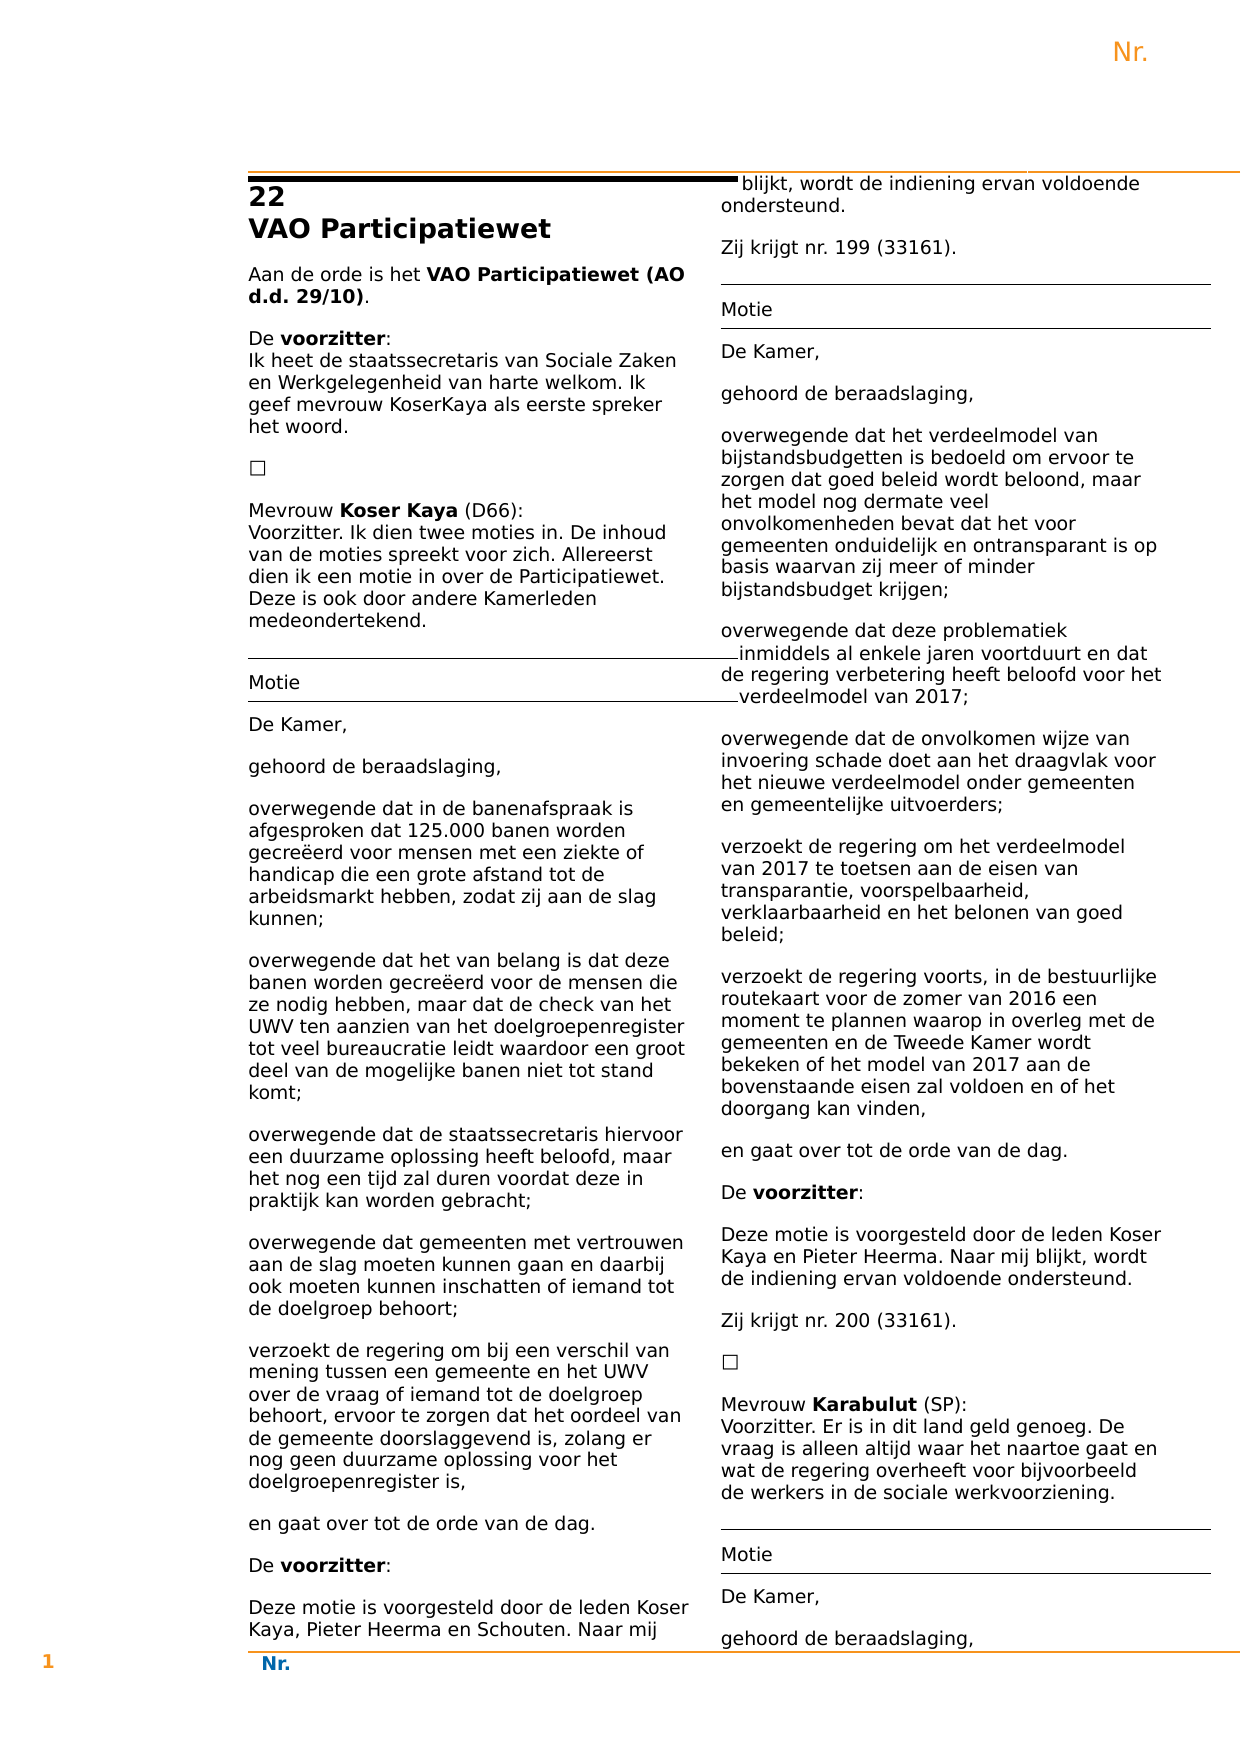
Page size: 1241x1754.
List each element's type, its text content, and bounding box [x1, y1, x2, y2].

text gehoord de beraadslaging, [721, 1628, 1163, 1649]
text ⬜ [721, 1352, 1163, 1374]
text verzoekt de regering om het verdeelmodel van 2017 te toetsen aan de eisen van transparantie, voorspelbaarheid, verklaarbaarheid en het belonen van goed beleid; [721, 836, 1163, 946]
text overwegende dat het van belang is dat deze banen worden gecreëerd voor de mensen die ze nodig hebben, maar dat de check van het UWV ten aanzien van het doelgroepenregister tot veel bureaucratie leidt waardoor een groot deel van de mogelijke banen niet tot stand komt; [248, 950, 691, 1104]
text Mevrouw Koser Kaya (D66): [248, 500, 691, 522]
text overwegende dat gemeenten met vertrouwen aan de slag moeten kunnen gaan en daarbij ook moeten kunnen inschatten of iemand tot de doelgroep behoort; [248, 1232, 691, 1319]
text overwegende dat de staatssecretaris hiervoor een duurzame oplossing heeft beloofd, maar het nog een tijd zal duren voordat deze in praktijk kan worden gebracht; [248, 1124, 691, 1212]
text Mevrouw Karabulut (SP): [721, 1394, 1163, 1416]
text blijkt, wordt de indiening ervan voldoende ondersteund. [721, 173, 1163, 217]
text Motie [721, 1544, 1163, 1566]
text ⬜ [248, 458, 691, 480]
text gehoord de beraadslaging, [248, 756, 691, 778]
text De voorzitter: [721, 1182, 1163, 1204]
text Deze motie is voorgesteld door de leden Koser Kaya en Pieter Heerma. Naar mij blijkt, wordt de indiening ervan voldoende ondersteund. [721, 1224, 1163, 1290]
text De Kamer, [248, 714, 691, 736]
text Motie [248, 672, 691, 694]
text Zij krijgt nr. 200 (33161). [721, 1310, 1163, 1332]
text overwegende dat het verdeelmodel van bijstandsbudgetten is bedoeld om ervoor te zorgen dat goed beleid wordt beloond, maar het model nog dermate veel onvolkomenheden bevat dat het voor gemeenten onduidelijk en ontransparant is op basis waarvan zij meer of minder bijstandsbudget krijgen; [721, 424, 1163, 600]
text De voorzitter: [248, 1555, 691, 1577]
text gehoord de beraadslaging, [721, 383, 1163, 404]
text Aan de orde is het VAO Participatiewet (AO d.d. 29/10). [248, 264, 691, 308]
text Zij krijgt nr. 199 (33161). [721, 237, 1163, 259]
text De Kamer, [721, 1586, 1163, 1608]
text en gaat over tot de orde van de dag. [248, 1513, 691, 1535]
text en gaat over tot de orde van de dag. [721, 1140, 1163, 1162]
text De voorzitter: [248, 328, 691, 350]
text verzoekt de regering voorts, in de bestuurlijke routekaart voor de zomer van 2016 een moment te plannen waarop in overleg met de gemeenten en de Tweede Kamer wordt bekeken of het model van 2017 aan de bovenstaande eisen zal voldoen en of het doorgang kan vinden, [721, 966, 1163, 1120]
text Voorzitter. Er is in dit land geld genoeg. De vraag is alleen altijd waar het naartoe gaat en wat de regering overheeft voor bijvoorbeeld de werkers in de sociale werkvoorziening. [721, 1416, 1163, 1504]
text Voorzitter. Ik dien twee moties in. De inhoud van de moties spreekt voor zich. Allereerst dien ik een motie in over de Participatiewet. Deze is ook door andere Kamerleden medeondertekend. [248, 522, 691, 632]
text Ik heet de staatssecretaris van Sociale Zaken en Werkgelegenheid van harte welkom. Ik geef mevrouw KoserKaya als eerste spreker het woord. [248, 350, 691, 438]
text verzoekt de regering om bij een verschil van mening tussen een gemeente en het UWV over de vraag of iemand tot de doelgroep behoort, ervoor te zorgen dat het oordeel van de gemeente doorslaggevend is, zolang er nog geen duurzame oplossing voor het doelgroepenregister is, [248, 1339, 691, 1493]
text overwegende dat de onvolkomen wijze van invoering schade doet aan het draagvlak voor het nieuwe verdeelmodel onder gemeenten en gemeentelijke uitvoerders; [721, 728, 1163, 816]
text overwegende dat deze problematiek inmiddels al enkele jaren voortduurt en dat de regering verbetering heeft beloofd voor het verdeelmodel van 2017; [721, 620, 1163, 708]
text Deze motie is voorgesteld door de leden Koser Kaya, Pieter Heerma en Schouten. Naar mij [248, 1597, 691, 1641]
text overwegende dat in de banenafspraak is afgesproken dat 125.000 banen worden gecreëerd voor mensen met een ziekte of handicap die een grote afstand tot de arbeidsmarkt hebben, zodat zij aan de slag kunnen; [248, 798, 691, 930]
title 22 VAO Participatiewet [248, 182, 691, 244]
text Motie [721, 299, 1163, 321]
text De Kamer, [721, 341, 1163, 363]
